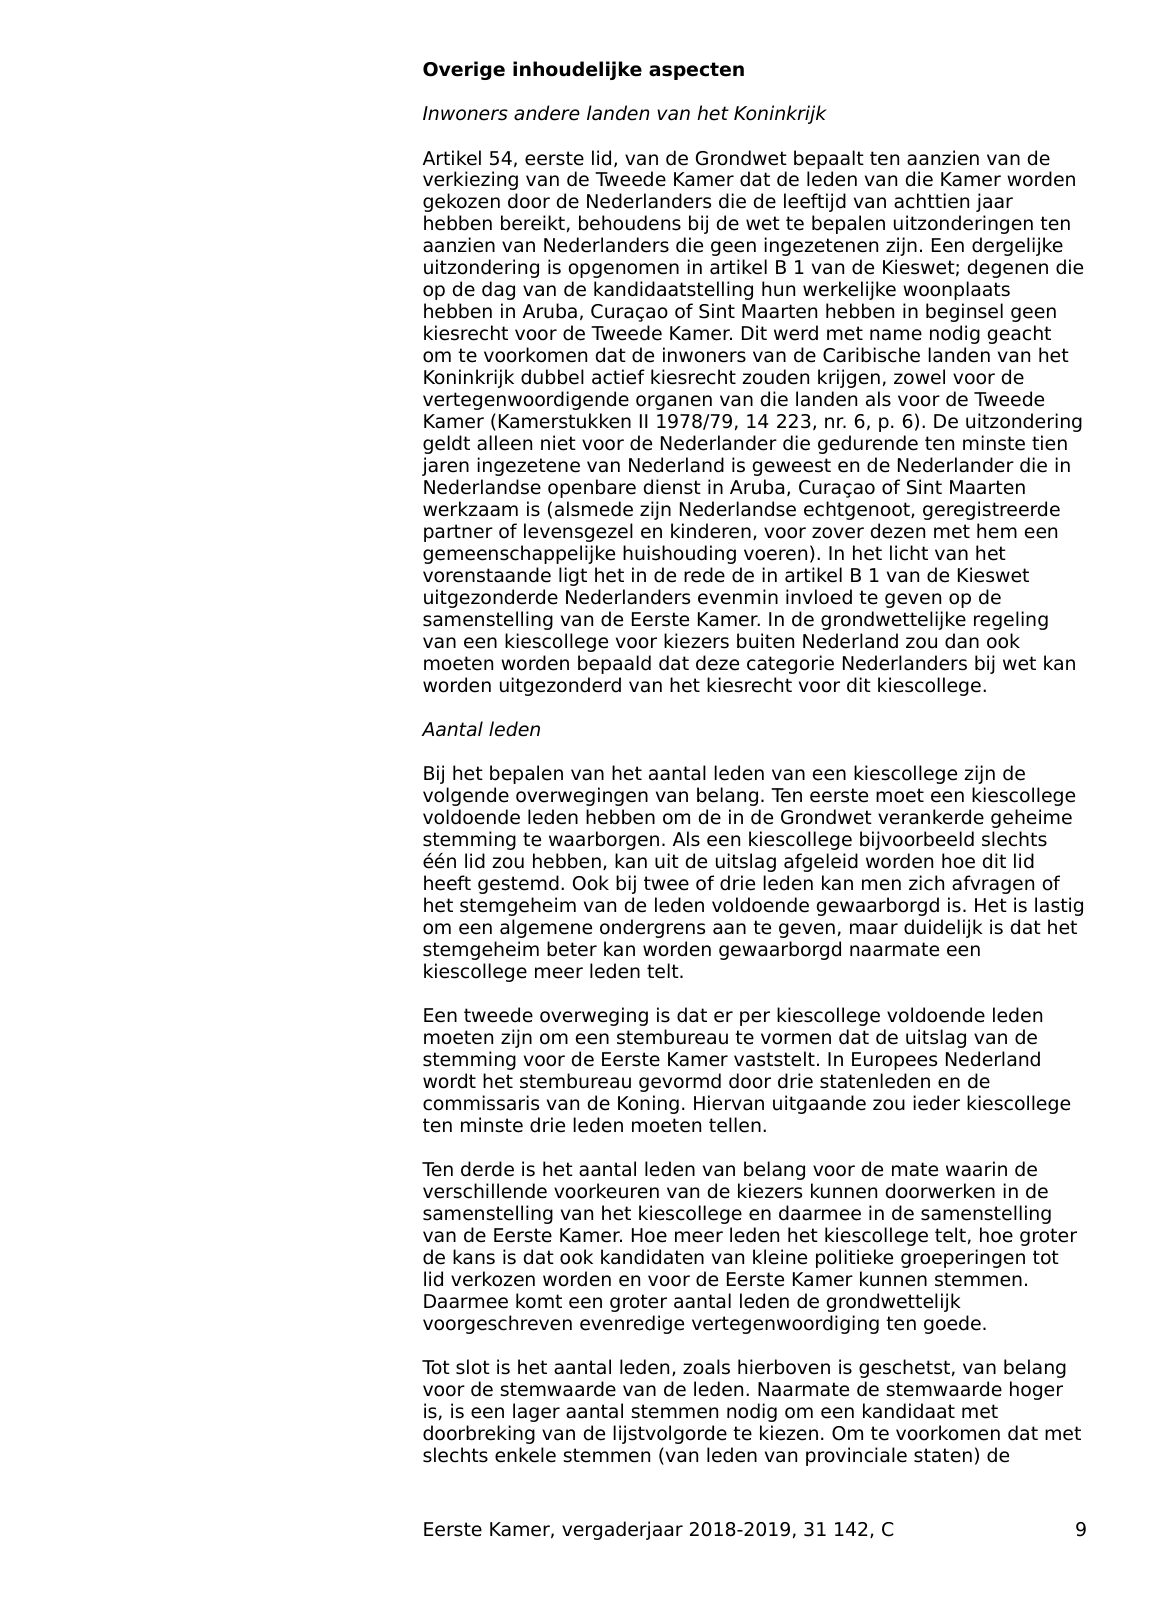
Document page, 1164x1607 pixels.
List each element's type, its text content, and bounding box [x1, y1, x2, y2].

subtitle Overige inhoudelijke aspecten [422, 59, 1087, 81]
text Tot slot is het aantal leden, zoals hierboven is geschetst, van belang voor de stemwaarde van de leden. Naarmate de stemwaarde hoger is, is een lager aantal stemmen nodig om een kandidaat met doorbreking van de lijstvolgorde te kiezen. Om te voorkomen dat met slechts enkele stemmen (van leden van provinciale staten) de [422, 1357, 1087, 1467]
text Ten derde is het aantal leden van belang voor de mate waarin de verschillende voorkeuren van de kiezers kunnen doorwerken in de samenstelling van het kiescollege en daarmee in de samenstelling van de Eerste Kamer. Hoe meer leden het kiescollege telt, hoe groter de kans is dat ook kandidaten van kleine politieke groeperingen tot lid verkozen worden en voor de Eerste Kamer kunnen stemmen. Daarmee komt een groter aantal leden de grondwettelijk voorgeschreven evenredige vertegenwoordiging ten goede. [422, 1159, 1087, 1335]
text Artikel 54, eerste lid, van de Grondwet bepaalt ten aanzien van de verkiezing van de Tweede Kamer dat de leden van die Kamer worden gekozen door de Nederlanders die de leeftijd van achttien jaar hebben bereikt, behoudens bij de wet te bepalen uitzonderingen ten aanzien van Nederlanders die geen ingezetenen zijn. Een dergelijke uitzondering is opgenomen in artikel B 1 van de Kieswet; degenen die op de dag van de kandidaatstelling hun werkelijke woonplaats hebben in Aruba, Curaçao of Sint Maarten hebben in beginsel geen kiesrecht voor de Tweede Kamer. Dit werd met name nodig geacht om te voorkomen dat de inwoners van de Caribische landen van het Koninkrijk dubbel actief kiesrecht zouden krijgen, zowel voor de vertegenwoordigende organen van die landen als voor de Tweede Kamer (Kamerstukken II 1978/79, 14 223, nr. 6, p. 6). De uitzondering geldt alleen niet voor de Nederlander die gedurende ten minste tien jaren ingezetene van Nederland is geweest en de Nederlander die in Nederlandse openbare dienst in Aruba, Curaçao of Sint Maarten werkzaam is (alsmede zijn Nederlandse echtgenoot, geregistreerde partner of levensgezel en kinderen, voor zover dezen met hem een gemeenschappelijke huishouding voeren). In het licht van het vorenstaande ligt het in de rede de in artikel B 1 van de Kieswet uitgezonderde Nederlanders evenmin invloed te geven op de samenstelling van de Eerste Kamer. In de grondwettelijke regeling van een kiescollege voor kiezers buiten Nederland zou dan ook moeten worden bepaald dat deze categorie Nederlanders bij wet kan worden uitgezonderd van het kiesrecht voor dit kiescollege. [422, 147, 1087, 697]
text Bij het bepalen van het aantal leden van een kiescollege zijn de volgende overwegingen van belang. Ten eerste moet een kiescollege voldoende leden hebben om de in de Grondwet verankerde geheime stemming te waarborgen. Als een kiescollege bijvoorbeeld slechts één lid zou hebben, kan uit de uitslag afgeleid worden hoe dit lid heeft gestemd. Ook bij twee of drie leden kan men zich afvragen of het stemgeheim van de leden voldoende gewaarborgd is. Het is lastig om een algemene ondergrens aan te geven, maar duidelijk is dat het stemgeheim beter kan worden gewaarborgd naarmate een kiescollege meer leden telt. [422, 763, 1087, 983]
text Een tweede overweging is dat er per kiescollege voldoende leden moeten zijn om een stembureau te vormen dat de uitslag van de stemming voor de Eerste Kamer vaststelt. In Europees Nederland wordt het stembureau gevormd door drie statenleden en de commissaris van de Koning. Hiervan uitgaande zou ieder kiescollege ten minste drie leden moeten tellen. [422, 1005, 1087, 1137]
subtitle Inwoners andere landen van het Koninkrijk [422, 103, 1087, 125]
subtitle Aantal leden [422, 719, 1087, 741]
